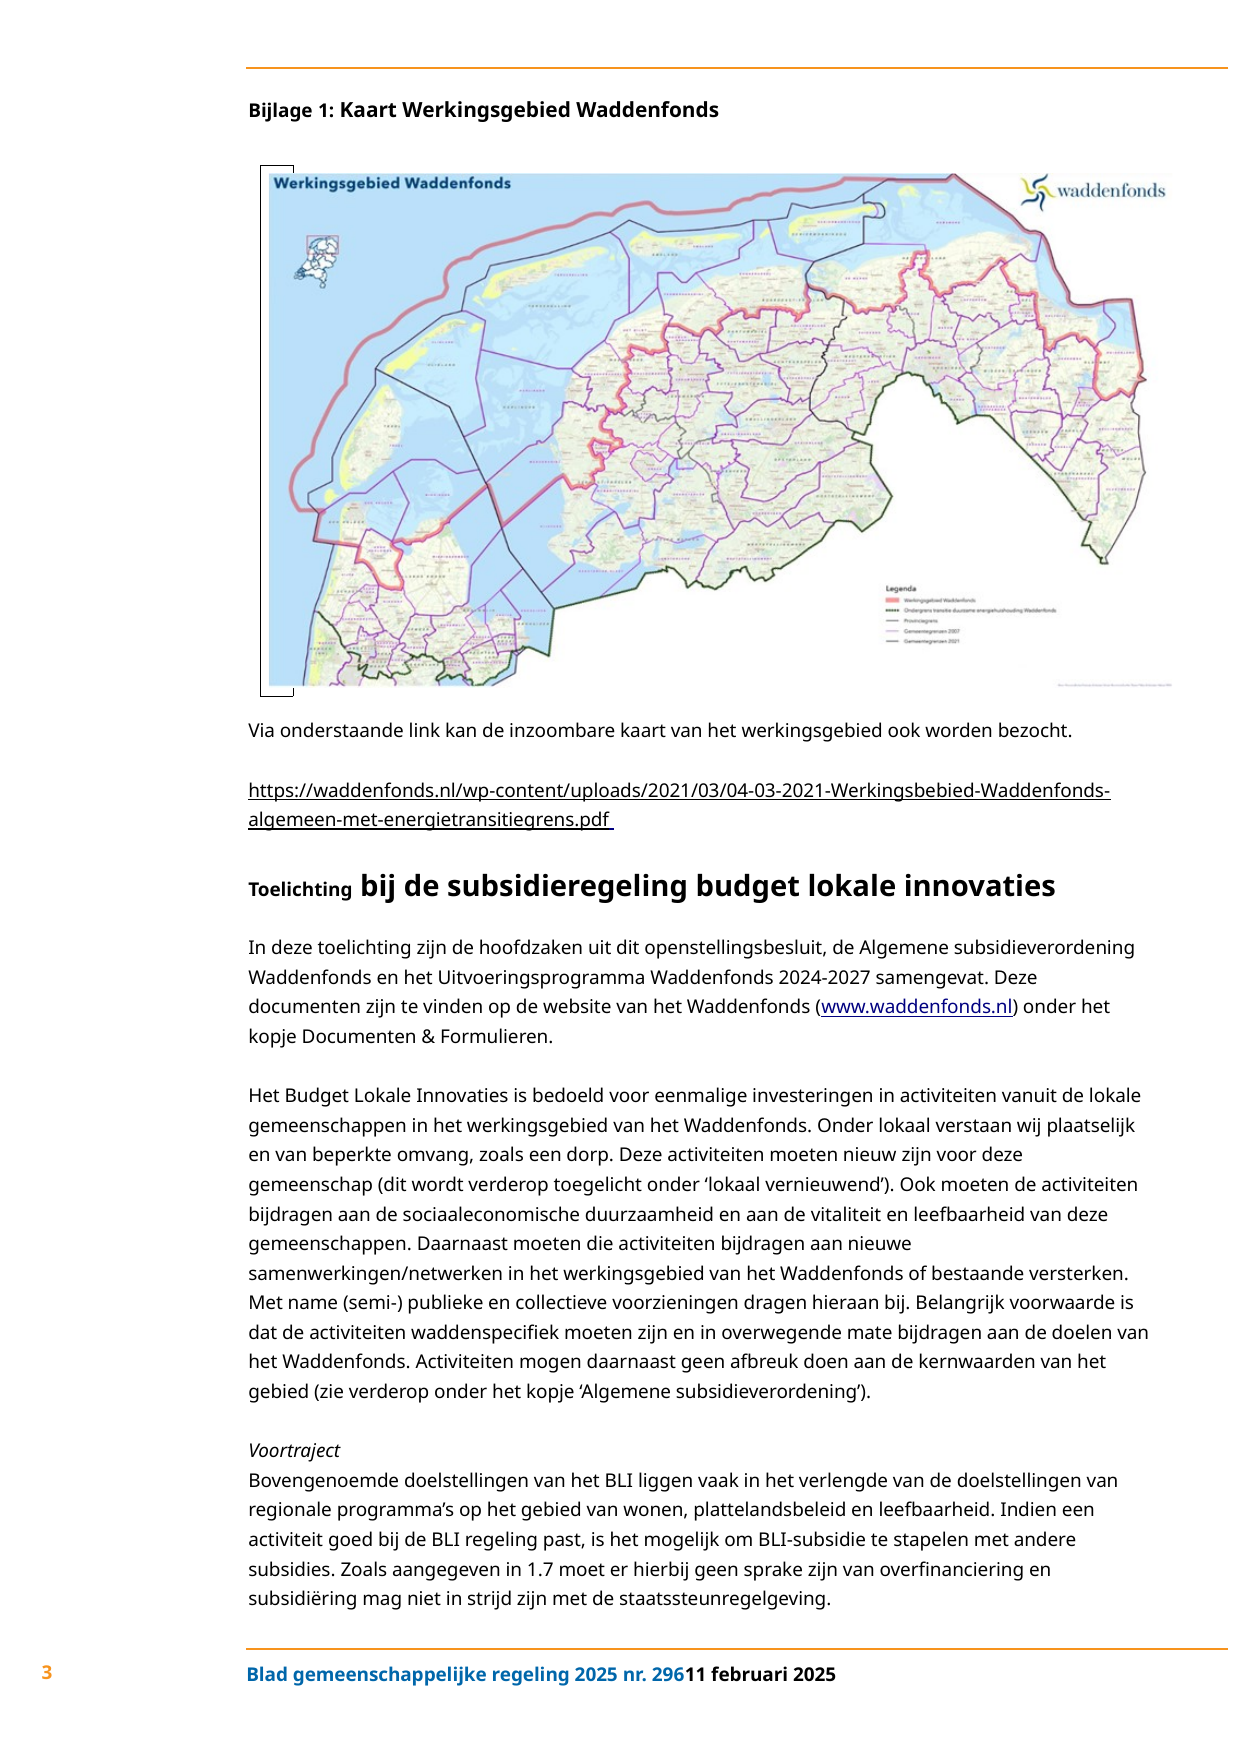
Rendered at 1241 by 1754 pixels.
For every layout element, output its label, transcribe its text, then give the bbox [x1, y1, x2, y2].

text In deze toelichting zijn de hoofdzaken uit dit openstellingsbesluit, de Algemene subsidieverordening Waddenfonds en het Uitvoeringsprogramma Waddenfonds 2024-2027 samengevat. Deze documenten zijn te vinden op de website van het Waddenfonds (www.waddenfonds.nl) onder het kopje Documenten & Formulieren. [248, 934, 1152, 1049]
text Voortraject [248, 1437, 1152, 1463]
text Het Budget Lokale Innovaties is bedoeld voor eenmalige investeringen in activiteiten vanuit de lokale gemeenschappen in het werkingsgebied van het Waddenfonds. Onder lokaal verstaan wij plaatselijk en van beperkte omvang, zoals een dorp. Deze activiteiten moeten nieuw zijn voor deze gemeenschap (dit wordt verderop toegelicht onder ‘lokaal vernieuwend’). Ook moeten de activiteiten bijdragen aan de sociaaleconomische duurzaamheid en aan de vitaliteit en leefbaarheid van deze gemeenschappen. Daarnaast moeten die activiteiten bijdragen aan nieuwe samenwerkingen/netwerken in het werkingsgebied van het Waddenfonds of bestaande versterken. Met name (semi-) publieke en collectieve voorzieningen dragen hieraan bij. Belangrijk voorwaarde is dat de activiteiten waddenspecifiek moeten zijn en in overwegende mate bijdragen aan de doelen van het Waddenfonds. Activiteiten mogen daarnaast geen afbreuk doen aan de kernwaarden van het gebied (zie verderop onder het kopje ‘Algemene subsidieverordening’). [248, 1082, 1152, 1404]
picture [41, 47, 231, 172]
text Bijlage 1: Kaart Werkingsgebied Waddenfonds [248, 95, 1152, 123]
text https://waddenfonds.nl/wp-content/uploads/2021/03/04-03-2021-Werkingsbebied-Waddenfonds-algemeen-met-energietransitiegrens.pdf [248, 777, 1152, 832]
text Via onderstaande link kan de inzoombare kaart van het werkingsgebied ook worden bezocht. [248, 718, 1152, 743]
text Bovengenoemde doelstellingen van het BLI liggen vaak in het verlengde van de doelstellingen van regionale programma’s op het gebied van wonen, plattelandsbeleid en leefbaarheid. Indien een activiteit goed bij de BLI regeling past, is het mogelijk om BLI-subsidie te stapelen met andere subsidies. Zoals aangegeven in 1.7 moet er hierbij geen sprake zijn van overfinanciering en subsidiëring mag niet in strijd zijn met de staatssteunregelgeving. [248, 1467, 1152, 1611]
picture [268, 173, 1173, 688]
text Toelichting bij de subsidieregeling budget lokale innovaties [248, 866, 1152, 905]
